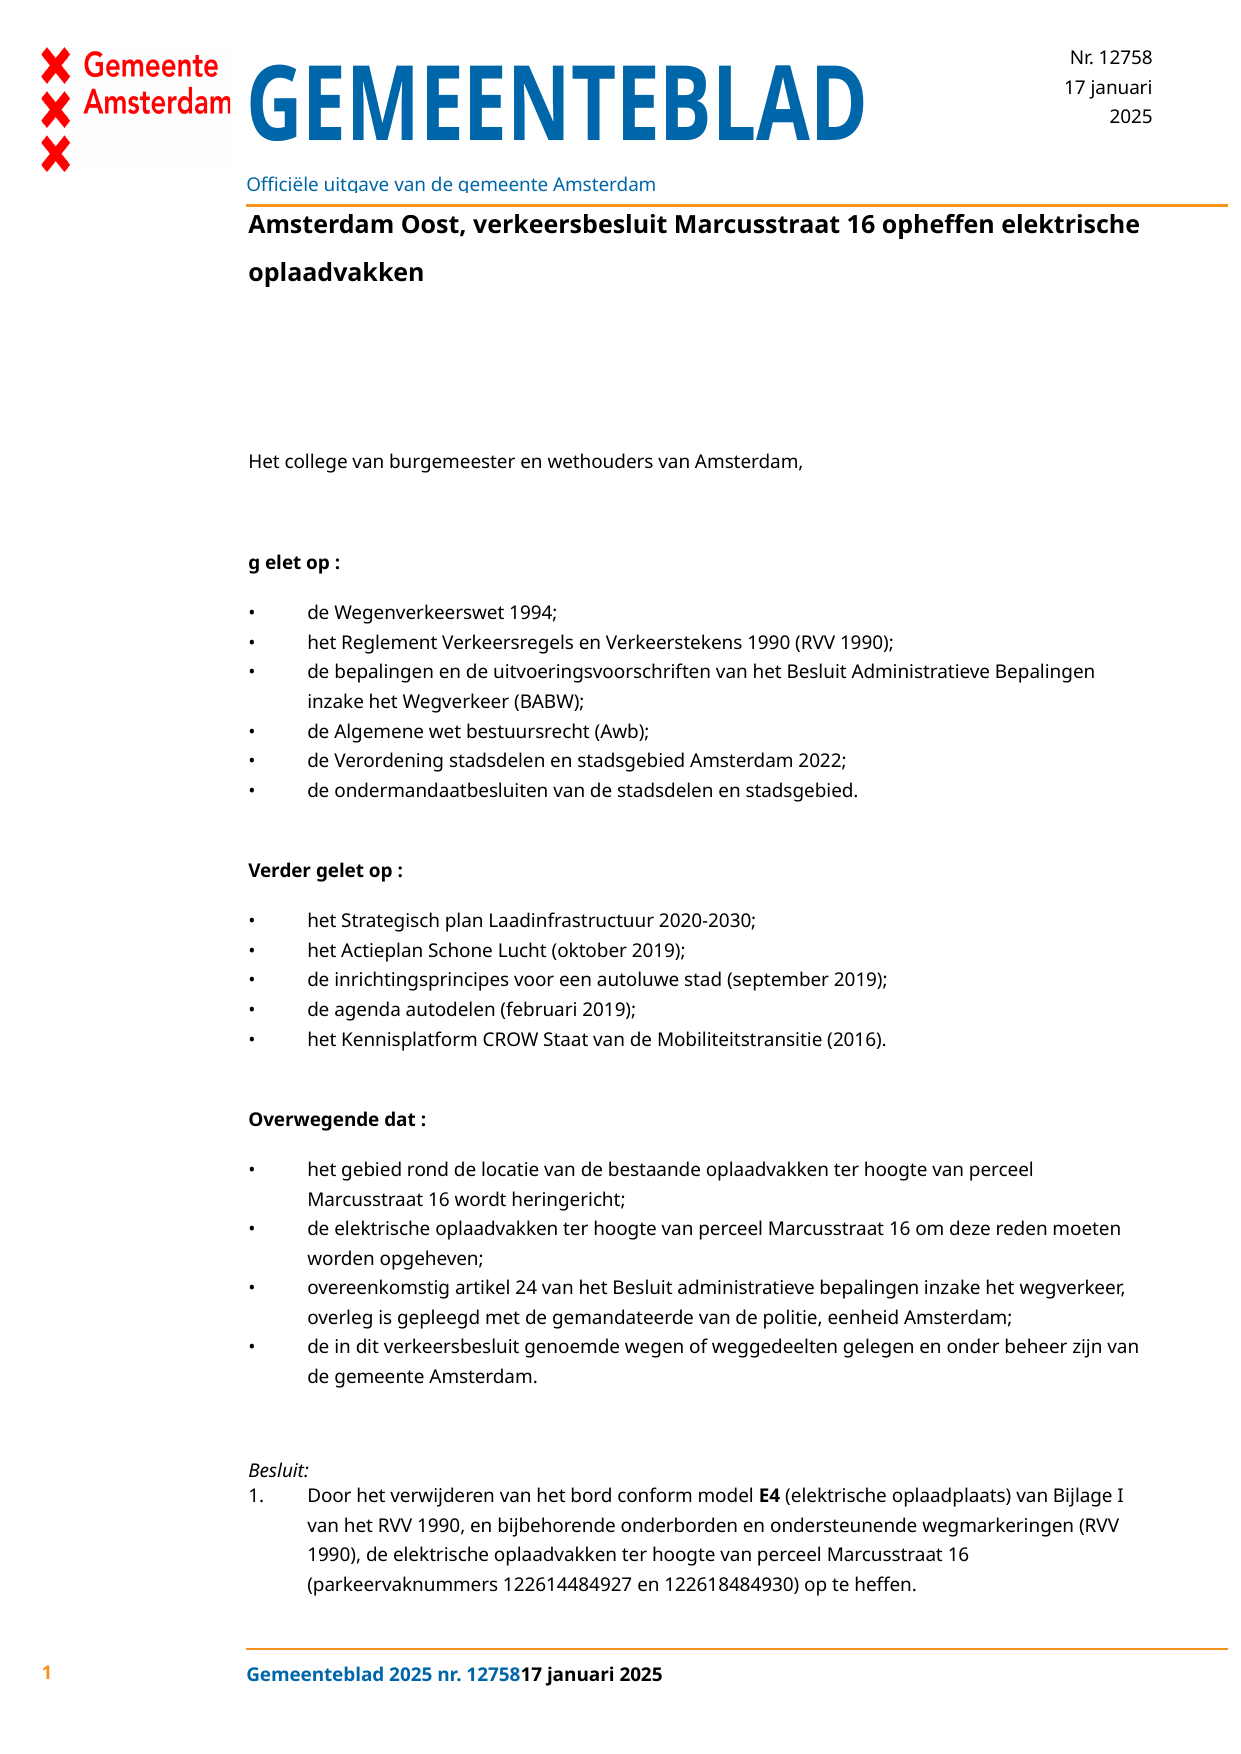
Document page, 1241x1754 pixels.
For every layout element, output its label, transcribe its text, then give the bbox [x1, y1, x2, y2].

list het Kennisplatform CROW Staat van de Mobiliteitstransitie (2016). [248, 1026, 1152, 1051]
list de ondermandaatbesluiten van de stadsdelen en stadsgebied. [248, 777, 1152, 803]
list de bepalingen en de uitvoeringsvoorschriften van het Besluit Administratieve Bepalingen inzake het Wegverkeer (BABW); [248, 659, 1152, 714]
list de agenda autodelen (februari 2019); [248, 996, 1152, 1022]
list de in dit verkeersbesluit genoemde wegen of weggedeelten gelegen en onder beheer zijn van de gemeente Amsterdam. [248, 1334, 1152, 1389]
text g elet op : [248, 549, 1152, 575]
text Verder gelet op : [248, 857, 1152, 883]
list het gebied rond de locatie van de bestaande oplaadvakken ter hoogte van perceel Marcusstraat 16 wordt heringericht; [248, 1156, 1152, 1211]
list de Wegenverkeerswet 1994; [248, 599, 1152, 625]
list Door het verwijderen van het bord conform model E4 (elektrische oplaadplaats) van Bijlage I van het RVV 1990, en bijbehorende onderborden en ondersteunende wegmarkeringen (RVV 1990), de elektrische oplaadvakken ter hoogte van perceel Marcusstraat 16 (parkeervaknummers 122614484927 en 122618484930) op te heffen. [248, 1482, 1152, 1597]
text Het college van burgemeester en wethouders van Amsterdam, [248, 448, 1152, 474]
list de inrichtingsprincipes voor een autoluwe stad (september 2019); [248, 967, 1152, 992]
text Overwegende dat : [248, 1106, 1152, 1131]
text Besluit: [248, 1457, 1152, 1482]
list de Verordening stadsdelen en stadsgebied Amsterdam 2022; [248, 747, 1152, 773]
text Amsterdam Oost, verkeersbesluit Marcusstraat 16 opheffen elektrische oplaadvakken [248, 207, 1152, 288]
list het Actieplan Schone Lucht (oktober 2019); [248, 937, 1152, 963]
list de elektrische oplaadvakken ter hoogte van perceel Marcusstraat 16 om deze reden moeten worden opgeheven; [248, 1215, 1152, 1271]
list het Strategisch plan Laadinfrastructuur 2020-2030; [248, 907, 1152, 933]
picture [41, 47, 231, 172]
list overeenkomstig artikel 24 van het Besluit administratieve bepalingen inzake het wegverkeer, overleg is gepleegd met de gemandateerde van de politie, eenheid Amsterdam; [248, 1274, 1152, 1330]
list de Algemene wet bestuursrecht (Awb); [248, 718, 1152, 743]
list het Reglement Verkeersregels en Verkeerstekens 1990 (RVV 1990); [248, 629, 1152, 655]
